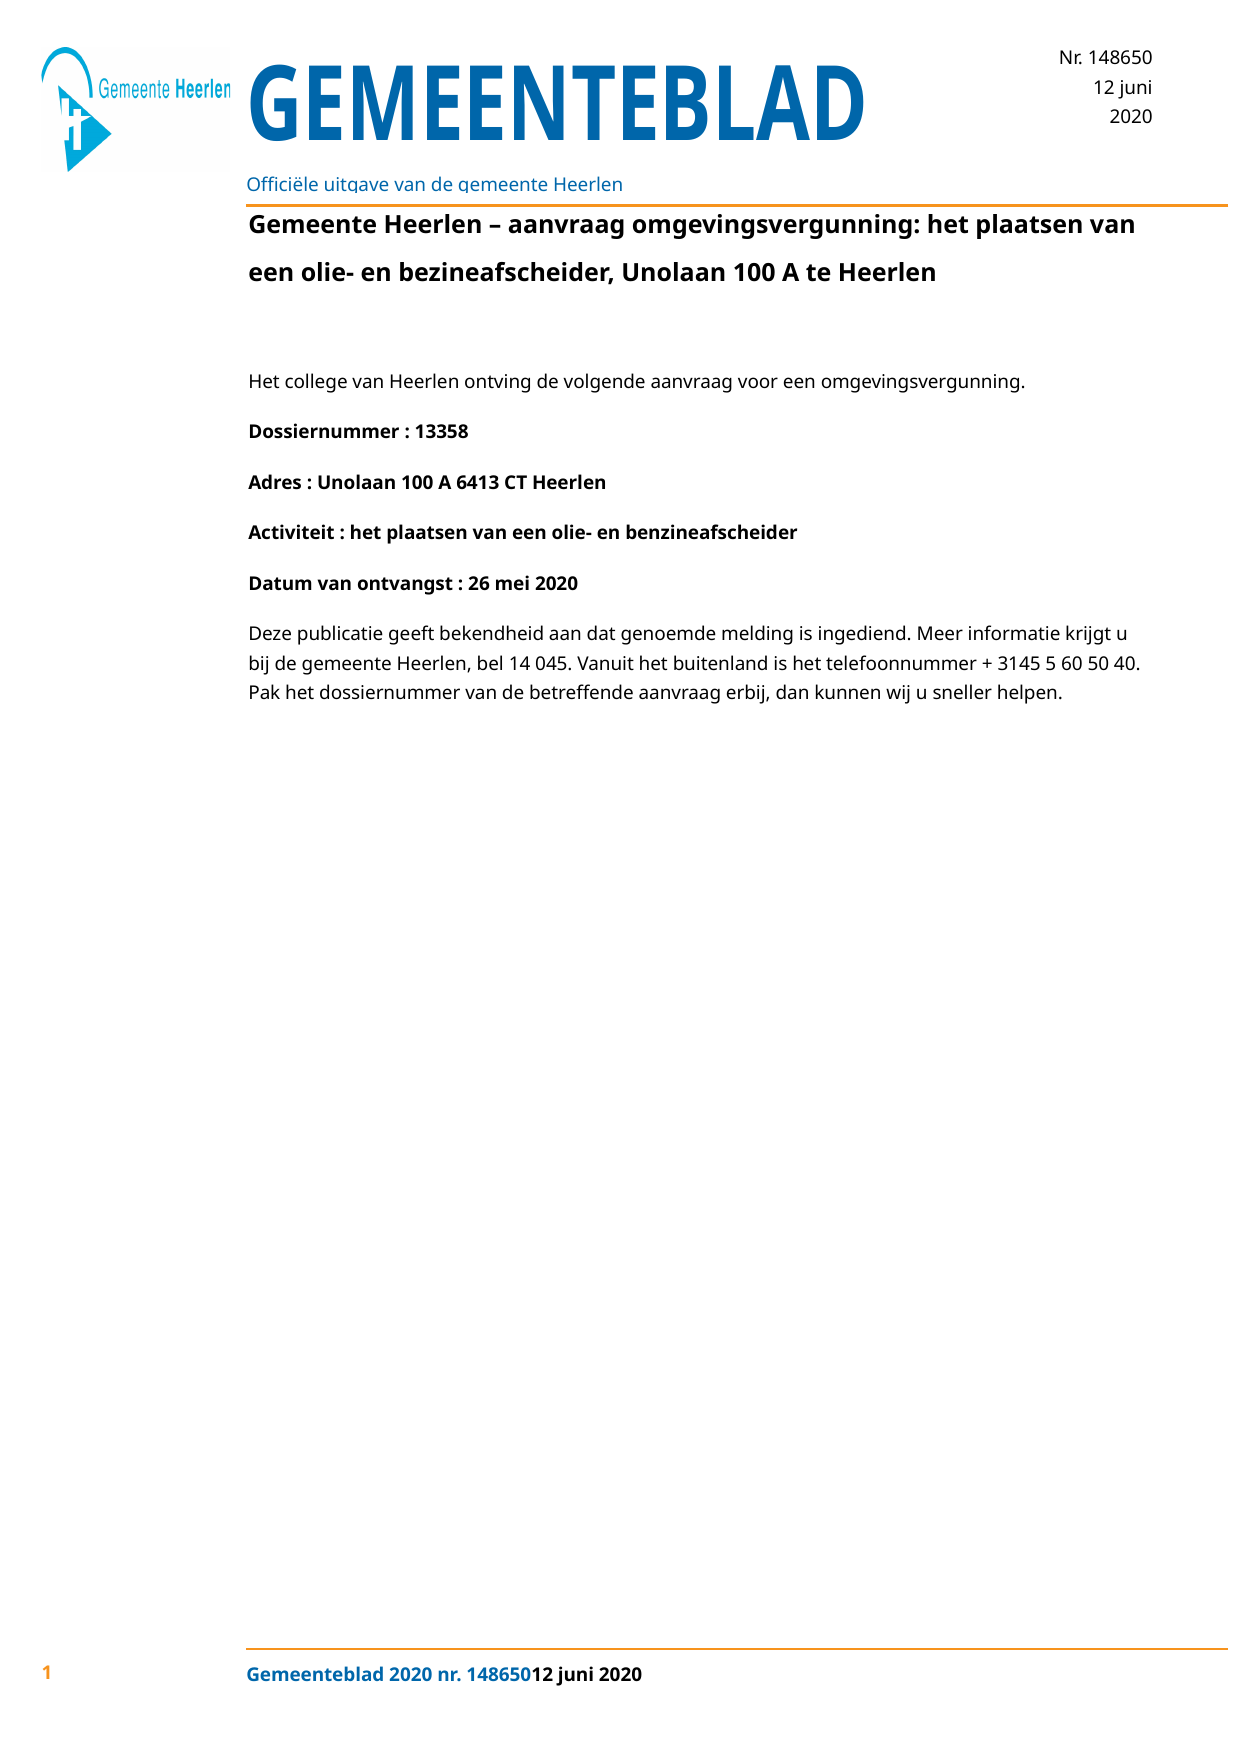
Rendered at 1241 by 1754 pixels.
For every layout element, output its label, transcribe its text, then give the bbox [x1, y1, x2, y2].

text Datum van ontvangst : 26 mei 2020 [248, 570, 1152, 596]
text Gemeente Heerlen – aanvraag omgevingsvergunning: het plaatsen van een olie- en bezineafscheider, Unolaan 100 A te Heerlen [248, 207, 1152, 288]
text Dossiernummer : 13358 [248, 419, 1152, 444]
text Het college van Heerlen ontving de volgende aanvraag voor een omgevingsvergunning. [248, 368, 1152, 394]
picture [41, 47, 59, 70]
text Activiteit : het plaatsen van een olie- en benzineafscheider [248, 519, 1152, 545]
picture [41, 47, 231, 172]
text Adres : Unolaan 100 A 6413 CT Heerlen [248, 469, 1152, 495]
text Deze publicatie geeft bekendheid aan dat genoemde melding is ingediend. Meer informatie krijgt u bij de gemeente Heerlen, bel 14 045. Vanuit het buitenland is het telefoonnummer + 3145 5 60 50 40. Pak het dossiernummer van de betreffende aanvraag erbij, dan kunnen wij u sneller helpen. [248, 620, 1152, 705]
